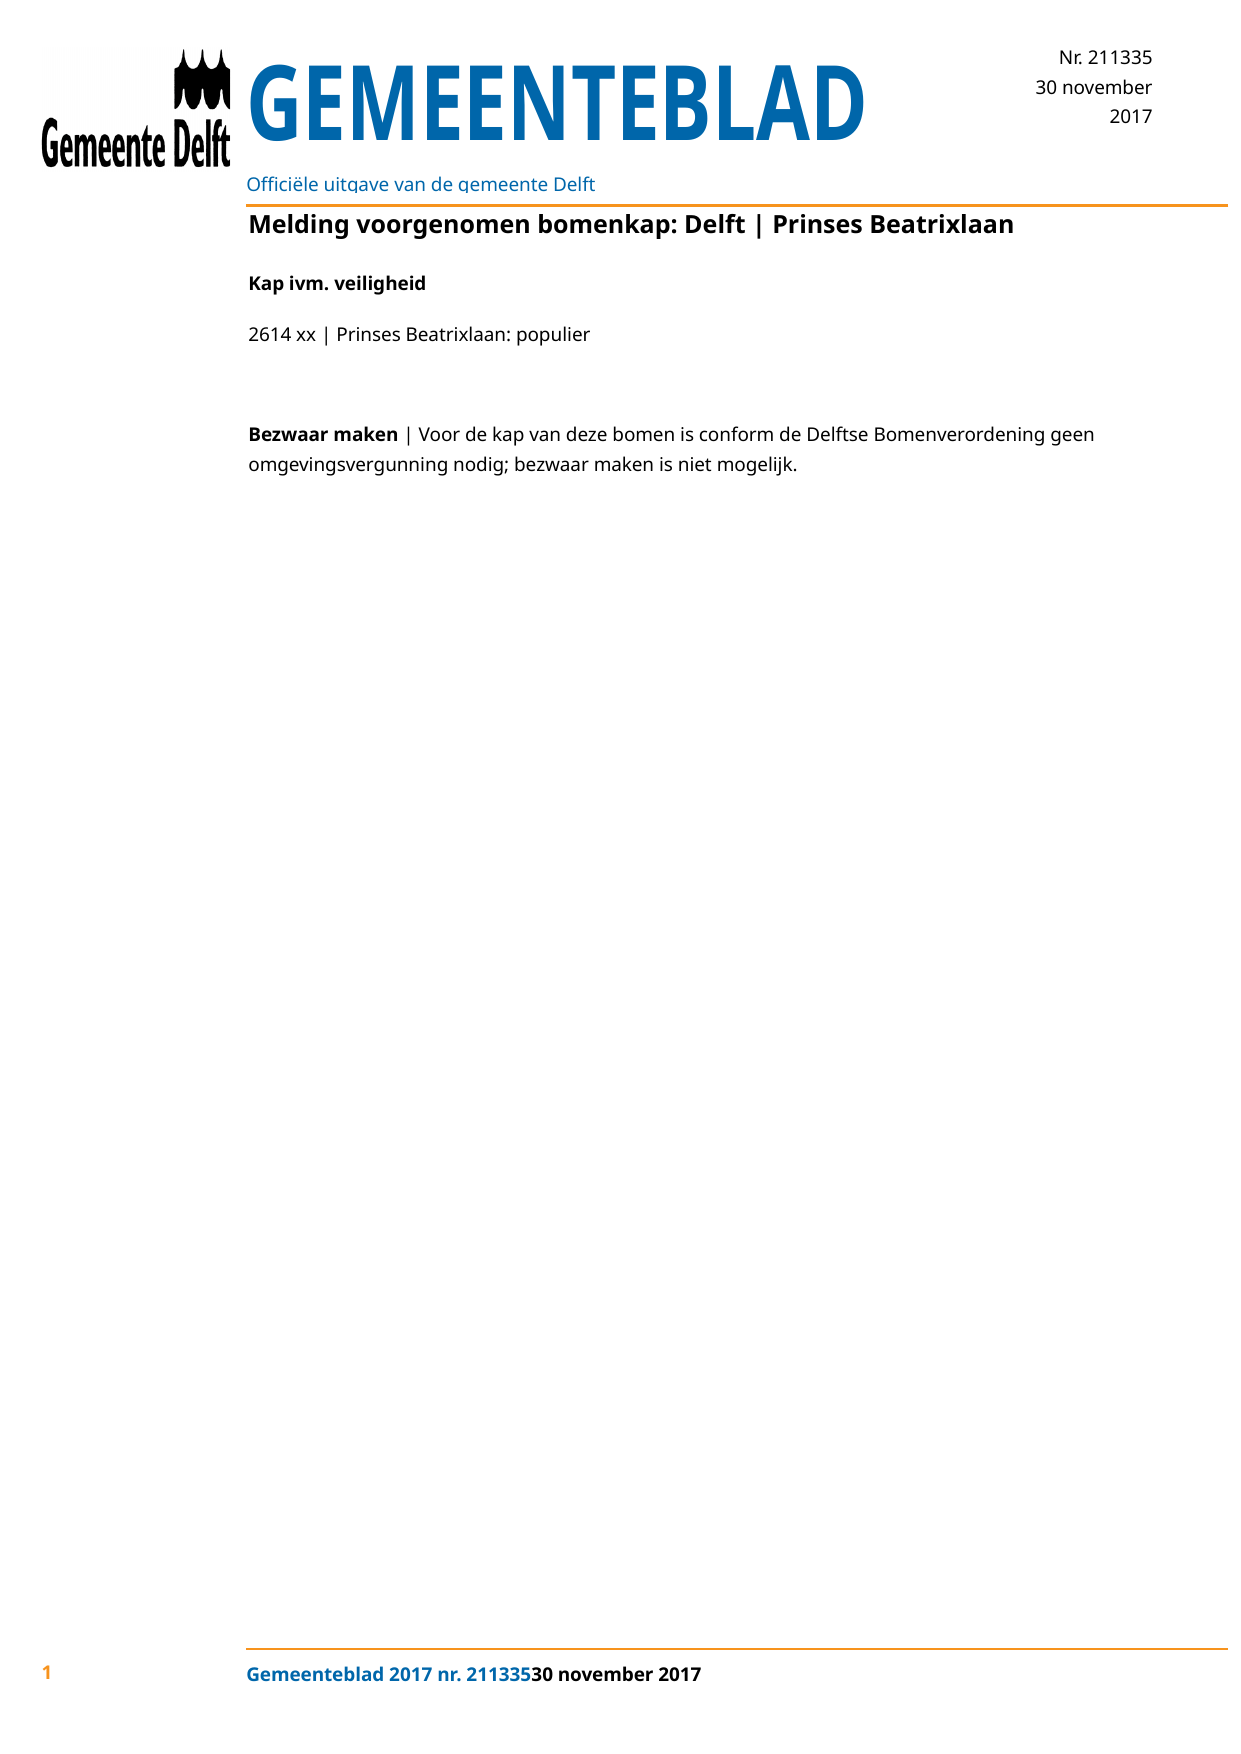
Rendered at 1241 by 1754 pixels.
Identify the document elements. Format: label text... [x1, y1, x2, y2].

text 2614 xx | Prinses Beatrixlaan: populier [248, 321, 1152, 346]
text Melding voorgenomen bomenkap: Delft | Prinses Beatrixlaan [248, 207, 1152, 241]
text Kap ivm. veiligheid [248, 270, 1152, 296]
picture [41, 47, 231, 172]
text Bezwaar maken | Voor de kap van deze bomen is conform de Delftse Bomenverordening geen omgevingsvergunning nodig; bezwaar maken is niet mogelijk. [248, 422, 1152, 477]
